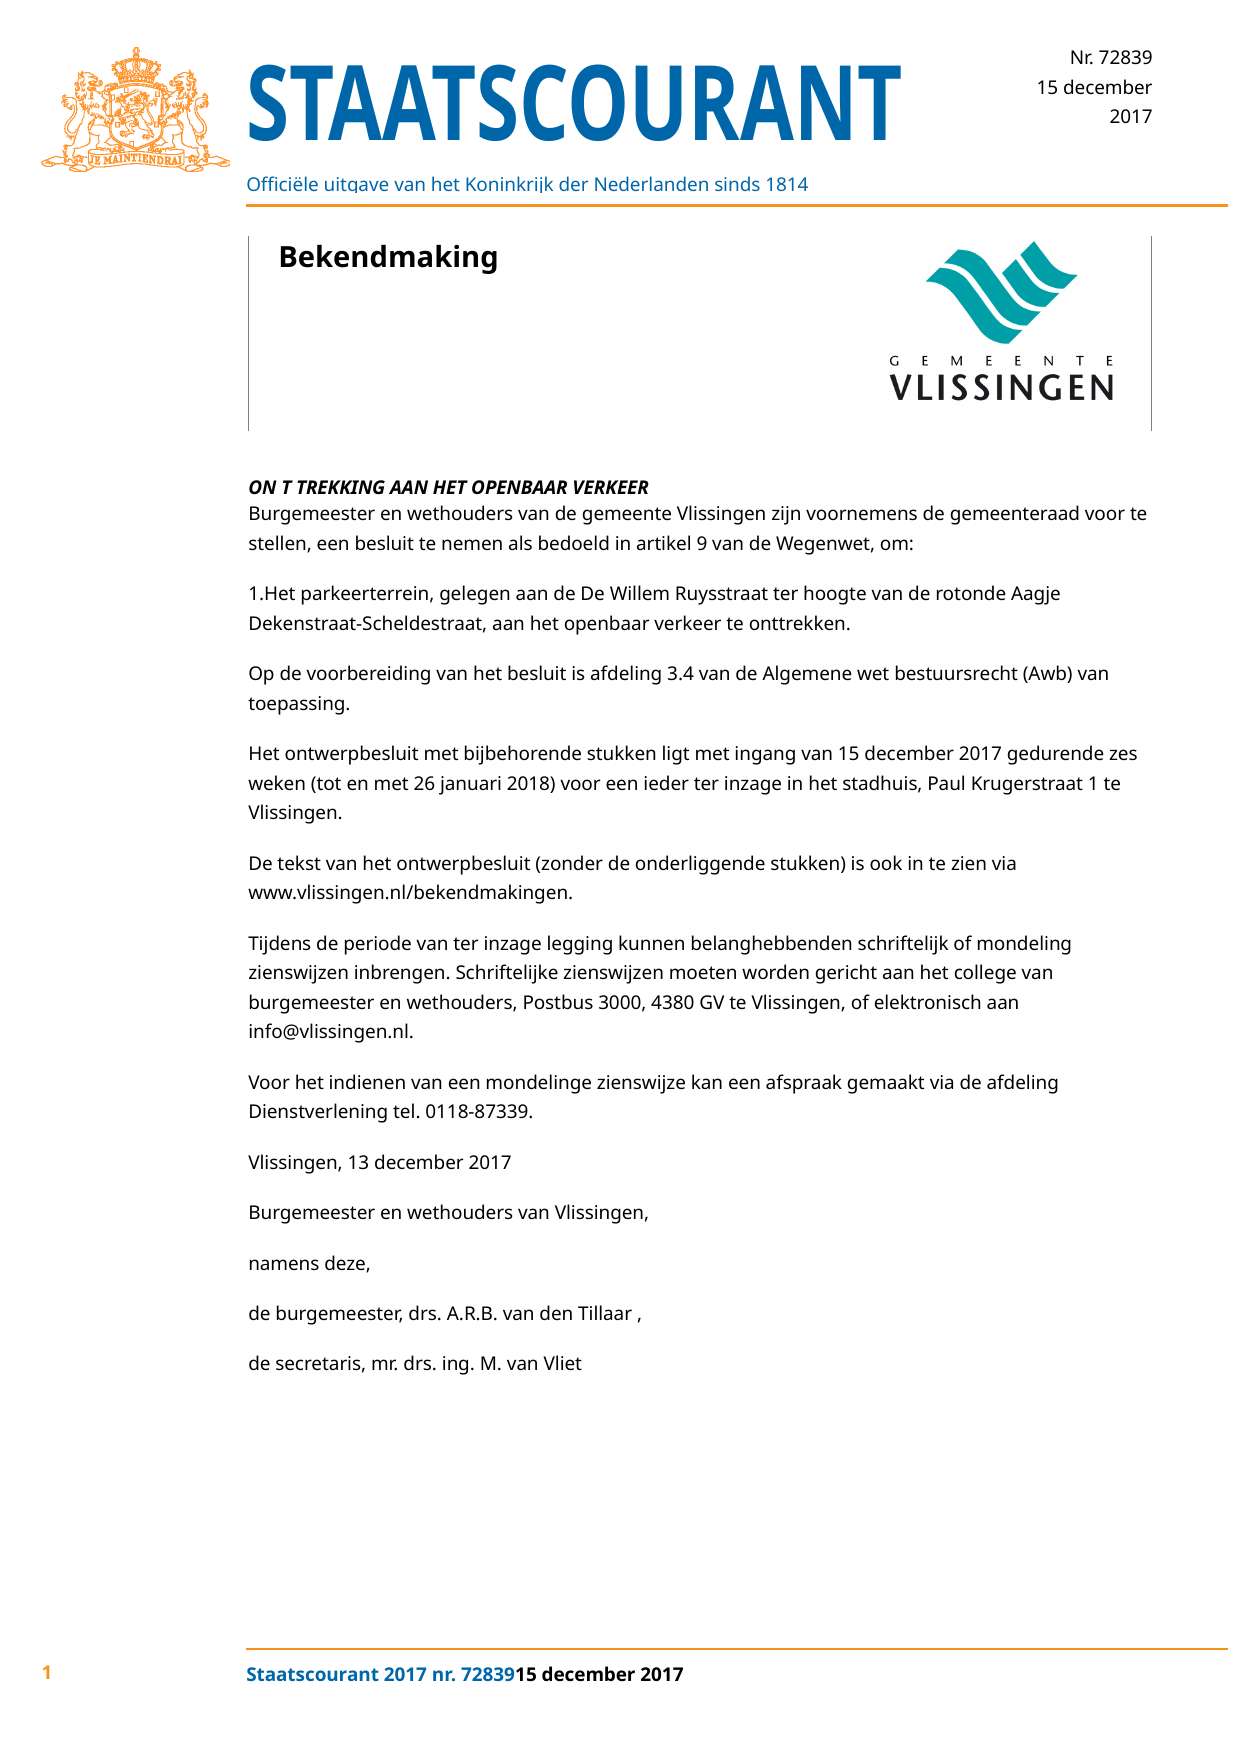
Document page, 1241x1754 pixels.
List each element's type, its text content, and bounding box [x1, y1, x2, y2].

text Burgemeester en wethouders van de gemeente Vlissingen zijn voornemens de gemeenteraad voor te stellen, een besluit te nemen als bedoeld in artikel 9 van de Wegenwet, om: [248, 500, 1152, 556]
text de burgemeester, drs. A.R.B. van den Tillaar , [248, 1300, 1152, 1326]
text Burgemeester en wethouders van Vlissingen, [248, 1199, 1152, 1225]
text Het ontwerpbesluit met bijbehorende stukken ligt met ingang van 15 december 2017 gedurende zes weken (tot en met 26 januari 2018) voor een ieder ter inzage in het stadhuis, Paul Krugerstraat 1 te Vlissingen. [248, 740, 1152, 825]
text De tekst van het ontwerpbesluit (zonder de onderliggende stukken) is ook in te zien via www.vlissingen.nl/bekendmakingen. [248, 850, 1152, 905]
text Op de voorbereiding van het besluit is afdeling 3.4 van de Algemene wet bestuursrecht (Awb) van toepassing. [248, 660, 1152, 716]
text 1.Het parkeerterrein, gelegen aan de De Willem Ruysstraat ter hoogte van de rotonde Aagje Dekenstraat-Scheldestraat, aan het openbaar verkeer te onttrekken. [248, 580, 1152, 636]
text Vlissingen, 13 december 2017 [248, 1149, 1152, 1175]
picture [41, 47, 231, 172]
table_header [850, 236, 1151, 431]
text de secretaris, mr. drs. ing. M. van Vliet [248, 1351, 1152, 1376]
picture [882, 236, 1119, 406]
text Tijdens de periode van ter inzage legging kunnen belanghebbenden schriftelijk of mondeling zienswijzen inbrengen. Schriftelijke zienswijzen moeten worden gericht aan het college van burgemeester en wethouders, Postbus 3000, 4380 GV te Vlissingen, of elektronisch aan info@vlissingen.nl. [248, 930, 1152, 1044]
text Voor het indienen van een mondelinge zienswijze kan een afspraak gemaakt via de afdeling Dienstverlening tel. 0118-87339. [248, 1069, 1152, 1124]
text namens deze, [248, 1250, 1152, 1276]
text ON T TREKKING AAN HET OPENBAAR VERKEER [248, 474, 1152, 500]
table_header Bekendmaking [249, 236, 850, 431]
